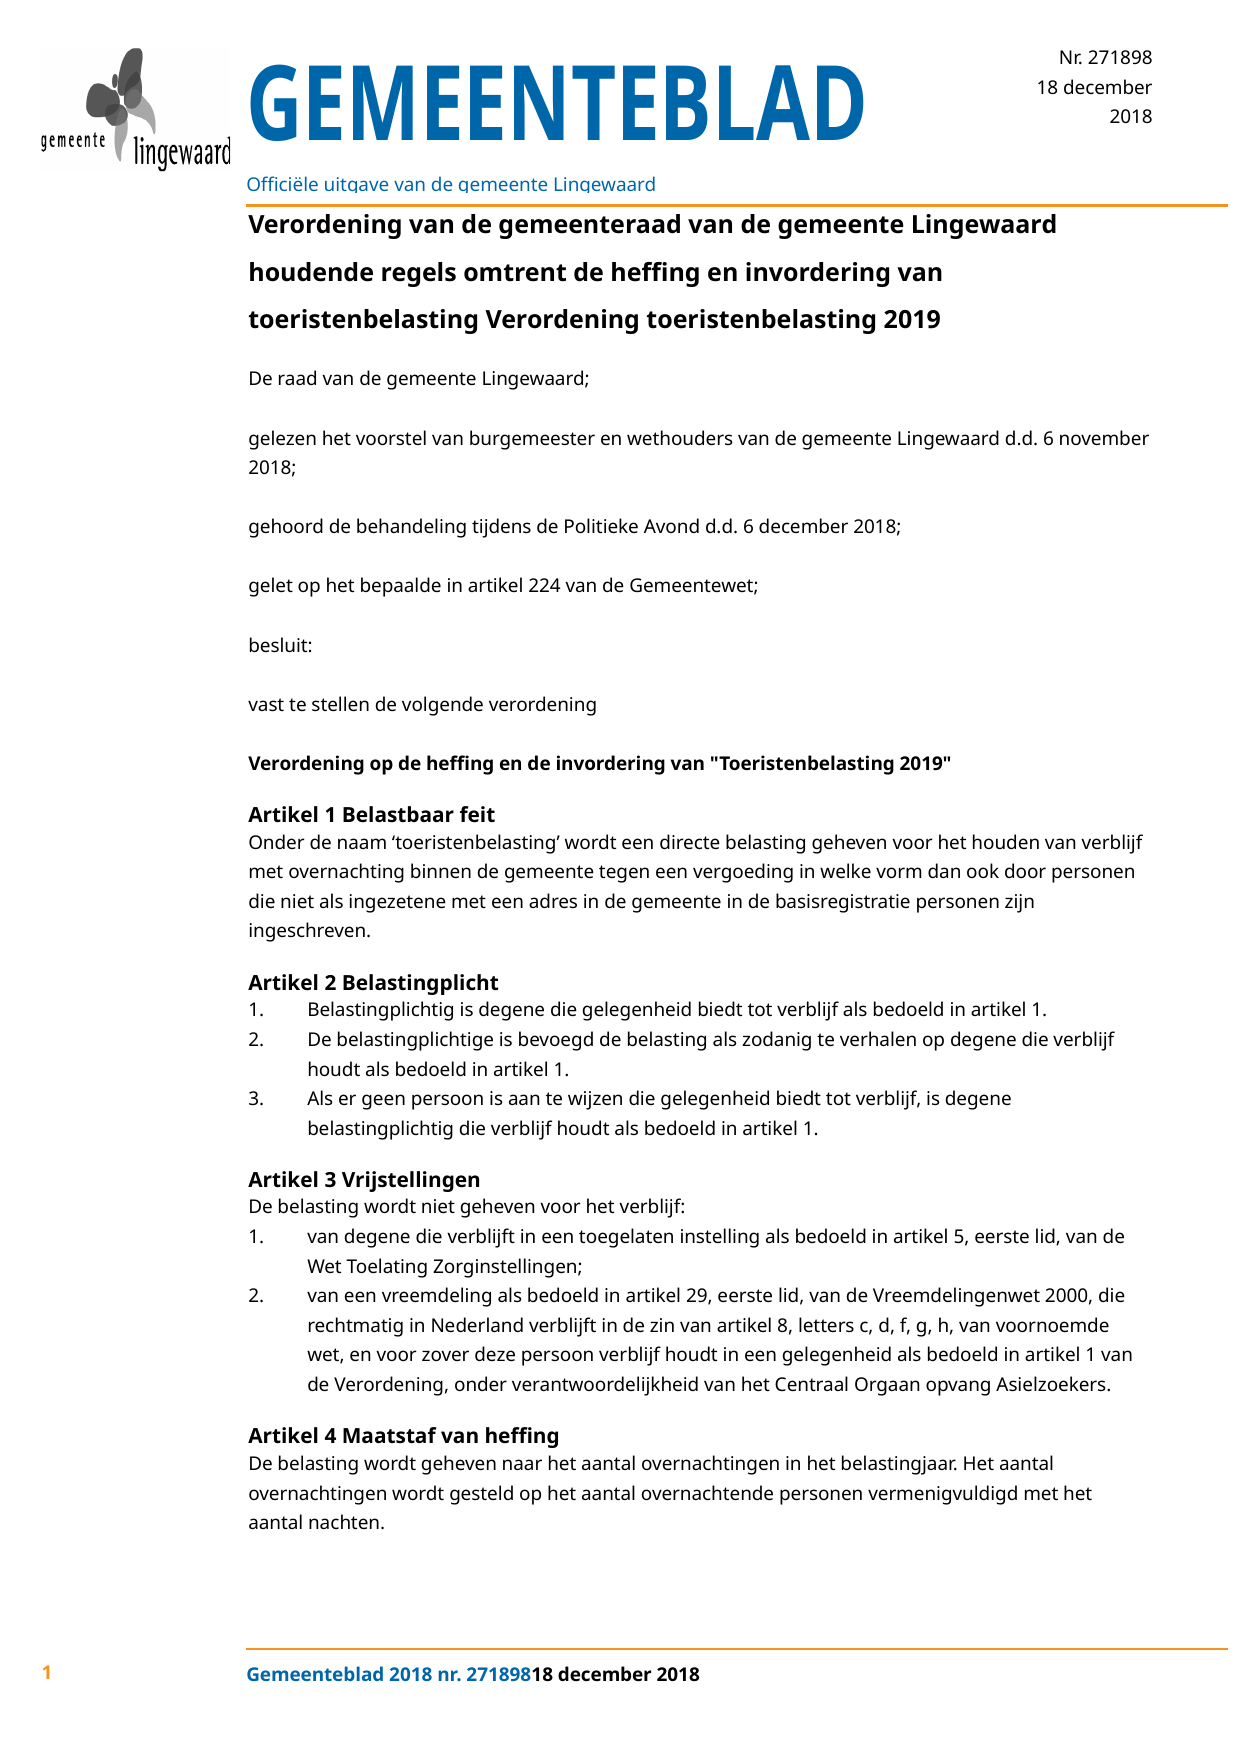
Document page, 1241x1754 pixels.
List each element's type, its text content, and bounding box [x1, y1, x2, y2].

text Artikel 4 Maatstaf van heffing [248, 1422, 1152, 1450]
list van een vreemdeling als bedoeld in artikel 29, eerste lid, van de Vreemdelingenwet 2000, die rechtmatig in Nederland verblijft in de zin van artikel 8, letters c, d, f, g, h, van voornoemde wet, en voor zover deze persoon verblijf houdt in een gelegenheid als bedoeld in artikel 1 van de Verordening, onder verantwoordelijkheid van het Centraal Orgaan opvang Asielzoekers. [248, 1282, 1152, 1397]
text Verordening van de gemeenteraad van de gemeente Lingewaard houdende regels omtrent de heffing en invordering van toeristenbelasting Verordening toeristenbelasting 2019 [248, 207, 1152, 336]
text De belasting wordt niet geheven voor het verblijf: [248, 1194, 1152, 1219]
text Artikel 2 Belastingplicht [248, 968, 1152, 997]
text Onder de naam ‘toeristenbelasting’ wordt een directe belasting geheven voor het houden van verblijf met overnachting binnen de gemeente tegen een vergoeding in welke vorm dan ook door personen die niet als ingezetene met een adres in de gemeente in de basisregistratie personen zijn ingeschreven. [248, 829, 1152, 943]
list Belastingplichtig is degene die gelegenheid biedt tot verblijf als bedoeld in artikel 1. [248, 997, 1152, 1022]
text gelezen het voorstel van burgemeester en wethouders van de gemeente Lingewaard d.d. 6 november 2018; [248, 425, 1152, 480]
text Artikel 3 Vrijstellingen [248, 1165, 1152, 1194]
text De raad van de gemeente Lingewaard; [248, 366, 1152, 391]
text Artikel 1 Belastbaar feit [248, 801, 1152, 829]
list De belastingplichtige is bevoegd de belasting als zodanig te verhalen op degene die verblijf houdt als bedoeld in artikel 1. [248, 1026, 1152, 1081]
text besluit: [248, 632, 1152, 657]
picture [41, 47, 231, 172]
text vast te stellen de volgende verordening [248, 691, 1152, 717]
text Verordening op de heffing en de invordering van "Toeristenbelasting 2019" [248, 750, 1152, 776]
text gelet op het bepaalde in artikel 224 van de Gemeentewet; [248, 573, 1152, 598]
list Als er geen persoon is aan te wijzen die gelegenheid biedt tot verblijf, is degene belastingplichtig die verblijf houdt als bedoeld in artikel 1. [248, 1085, 1152, 1141]
text gehoord de behandeling tijdens de Politieke Avond d.d. 6 december 2018; [248, 513, 1152, 539]
text De belasting wordt geheven naar het aantal overnachtingen in het belastingjaar. Het aantal overnachtingen wordt gesteld op het aantal overnachtende personen vermenigvuldigd met het aantal nachten. [248, 1450, 1152, 1535]
list van degene die verblijft in een toegelaten instelling als bedoeld in artikel 5, eerste lid, van de Wet Toelating Zorginstellingen; [248, 1223, 1152, 1279]
